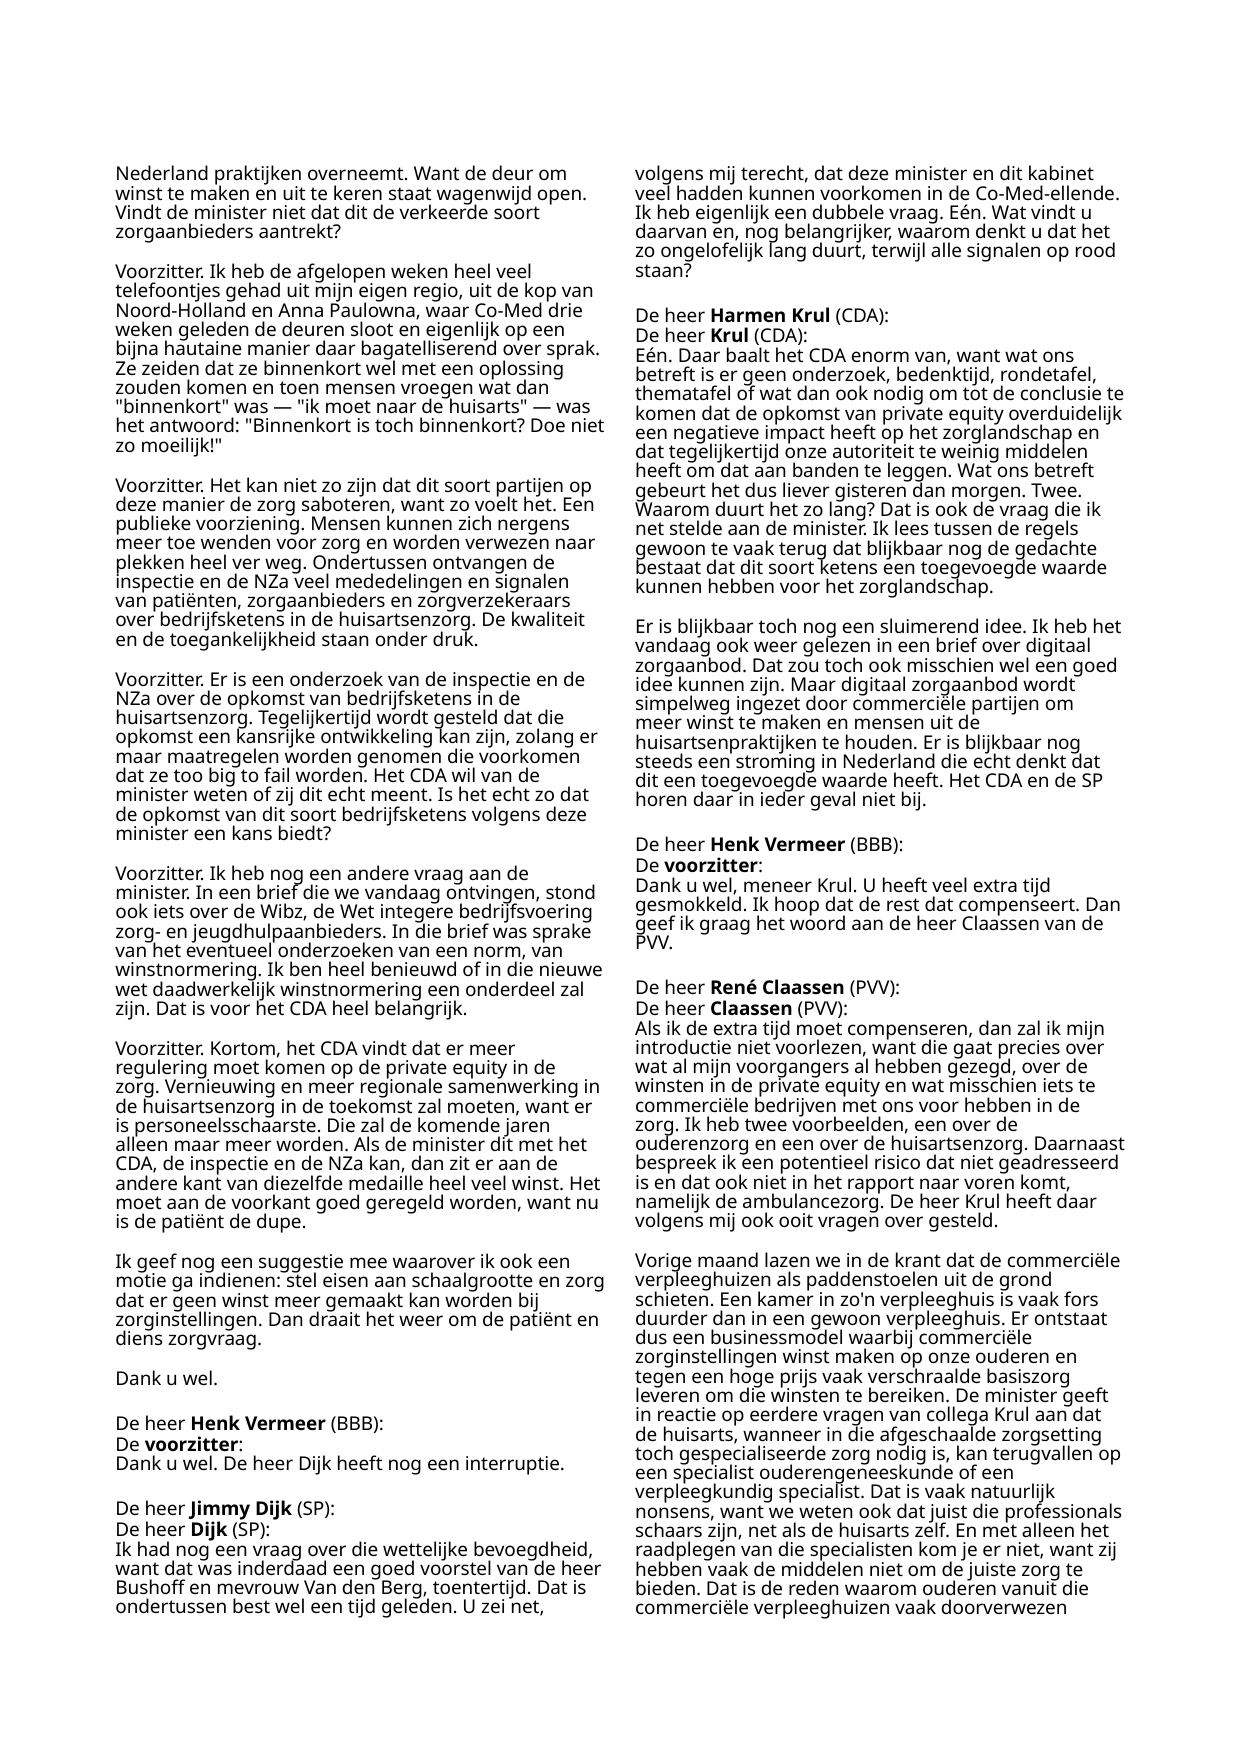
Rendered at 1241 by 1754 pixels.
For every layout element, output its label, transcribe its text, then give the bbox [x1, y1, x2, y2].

text De heer Harmen Krul (CDA): [635, 302, 1125, 327]
text Dank u wel, meneer Krul. U heeft veel extra tijd gesmokkeld. Ik hoop dat de rest dat compenseert. Dan geef ik graag het woord aan de heer Claassen van de PVV. [635, 877, 1125, 954]
text De heer Claassen (PVV): [635, 1000, 1125, 1019]
text Ik had nog een vraag over die wettelijke bevoegdheid, want dat was inderdaad een goed voorstel van de heer Bushoff en mevrouw Van den Berg, toentertijd. Dat is ondertussen best wel een tijd geleden. U zei net, [115, 1541, 605, 1618]
text De heer Jimmy Dijk (SP): [115, 1496, 605, 1521]
text De heer Henk Vermeer (BBB): [635, 832, 1125, 857]
text Dank u wel. De heer Dijk heeft nog een interruptie. [115, 1455, 605, 1475]
text De voorzitter: [635, 857, 1125, 877]
text De heer Krul (CDA): [635, 327, 1125, 347]
text Vorige maand lazen we in de krant dat de commerciële verpleeghuizen als paddenstoelen uit de grond schieten. Een kamer in zo'n verpleeghuis is vaak fors duurder dan in een gewoon verpleeghuis. Er ontstaat dus een businessmodel waarbij commerciële zorginstellingen winst maken op onze ouderen en tegen een hoge prijs vaak verschraalde basiszorg leveren om die winsten te bereiken. De minister geeft in reactie op eerdere vragen van collega Krul aan dat de huisarts, wanneer in die afgeschaalde zorgsetting toch gespecialiseerde zorg nodig is, kan terugvallen op een specialist ouderengeneeskunde of een verpleegkundig specialist. Dat is vaak natuurlijk nonsens, want we weten ook dat juist die professionals schaars zijn, net als de huisarts zelf. En met alleen het raadplegen van die specialisten kom je er niet, want zij hebben vaak de middelen niet om de juiste zorg te bieden. Dat is de reden waarom ouderen vanuit die commerciële verpleeghuizen vaak doorverwezen [635, 1252, 1125, 1618]
text Ik geef nog een suggestie mee waarover ik ook een motie ga indienen: stel eisen aan schaalgrootte en zorg dat er geen winst meer gemaakt kan worden bij zorginstellingen. Dan draait het weer om de patiënt en diens zorgvraag. [115, 1253, 605, 1349]
text Eén. Daar baalt het CDA enorm van, want wat ons betreft is er geen onderzoek, bedenktijd, rondetafel, thematafel of wat dan ook nodig om tot de conclusie te komen dat de opkomst van private equity overduidelijk een negatieve impact heeft op het zorglandschap en dat tegelijkertijd onze autoriteit te weinig middelen heeft om dat aan banden te leggen. Wat ons betreft gebeurt het dus liever gisteren dan morgen. Twee. Waarom duurt het zo lang? Dat is ook de vraag die ik net stelde aan de minister. Ik lees tussen de regels gewoon te vaak terug dat blijkbaar nog de gedachte bestaat dat dit soort ketens een toegevoegde waarde kunnen hebben voor het zorglandschap. [635, 347, 1125, 597]
text Voorzitter. Ik heb nog een andere vraag aan de minister. In een brief die we vandaag ontvingen, stond ook iets over de Wibz, de Wet integere bedrijfsvoering zorg- en jeugdhulpaanbieders. In die brief was sprake van het eventueel onderzoeken van een norm, van winstnormering. Ik ben heel benieuwd of in die nieuwe wet daadwerkelijk winstnormering een onderdeel zal zijn. Dat is voor het CDA heel belangrijk. [115, 865, 605, 1019]
text Dank u wel. [115, 1370, 605, 1389]
text Voorzitter. Er is een onderzoek van de inspectie en de NZa over de opkomst van bedrijfsketens in de huisartsenzorg. Tegelijkertijd wordt gesteld dat die opkomst een kansrijke ontwikkeling kan zijn, zolang er maar maatregelen worden genomen die voorkomen dat ze too big to fail worden. Het CDA wil van de minister weten of zij dit echt meent. Is het echt zo dat de opkomst van dit soort bedrijfsketens volgens deze minister een kans biedt? [115, 671, 605, 844]
text Voorzitter. Het kan niet zo zijn dat dit soort partijen op deze manier de zorg saboteren, want zo voelt het. Een publieke voorziening. Mensen kunnen zich nergens meer toe wenden voor zorg en worden verwezen naar plekken heel ver weg. Ondertussen ontvangen de inspectie en de NZa veel mededelingen en signalen van patiënten, zorgaanbieders en zorgverzekeraars over bedrijfsketens in de huisartsenzorg. De kwaliteit en de toegankelijkheid staan onder druk. [115, 477, 605, 650]
text De heer Henk Vermeer (BBB): [115, 1410, 605, 1436]
text Er is blijkbaar toch nog een sluimerend idee. Ik heb het vandaag ook weer gelezen in een brief over digitaal zorgaanbod. Dat zou toch ook misschien wel een goed idee kunnen zijn. Maar digitaal zorgaanbod wordt simpelweg ingezet door commerciële partijen om meer winst te maken en mensen uit de huisartsenpraktijken te houden. Er is blijkbaar nog steeds een stroming in Nederland die echt denkt dat dit een toegevoegde waarde heeft. Het CDA en de SP horen daar in ieder geval niet bij. [635, 618, 1125, 811]
text Als ik de extra tijd moet compenseren, dan zal ik mijn introductie niet voorlezen, want die gaat precies over wat al mijn voorgangers al hebben gezegd, over de winsten in de private equity en wat misschien iets te commerciële bedrijven met ons voor hebben in de zorg. Ik heb twee voorbeelden, een over de ouderenzorg en een over de huisartsenzorg. Daarnaast bespreek ik een potentieel risico dat niet geadresseerd is en dat ook niet in het rapport naar voren komt, namelijk de ambulancezorg. De heer Krul heeft daar volgens mij ook ooit vragen over gesteld. [635, 1019, 1125, 1231]
text De heer Dijk (SP): [115, 1521, 605, 1541]
text volgens mij terecht, dat deze minister en dit kabinet veel hadden kunnen voorkomen in de Co-Med-ellende. Ik heb eigenlijk een dubbele vraag. Eén. Wat vindt u daarvan en, nog belangrijker, waarom denkt u dat het zo ongelofelijk lang duurt, terwijl alle signalen op rood staan? [635, 165, 1125, 281]
text De heer René Claassen (PVV): [635, 974, 1125, 1000]
text Voorzitter. Kortom, het CDA vindt dat er meer regulering moet komen op de private equity in de zorg. Vernieuwing en meer regionale samenwerking in de huisartsenzorg in de toekomst zal moeten, want er is personeelsschaarste. Die zal de komende jaren alleen maar meer worden. Als de minister dit met het CDA, de inspectie en de NZa kan, dan zit er aan de andere kant van diezelfde medaille heel veel winst. Het moet aan de voorkant goed geregeld worden, want nu is de patiënt de dupe. [115, 1040, 605, 1232]
text De voorzitter: [115, 1436, 605, 1455]
text Voorzitter. Ik heb de afgelopen weken heel veel telefoontjes gehad uit mijn eigen regio, uit de kop van Noord-Holland en Anna Paulowna, waar Co-Med drie weken geleden de deuren sloot en eigenlijk op een bijna hautaine manier daar bagatelliserend over sprak. Ze zeiden dat ze binnenkort wel met een oplossing zouden komen en toen mensen vroegen wat dan "binnenkort" was — "ik moet naar de huisarts" — was het antwoord: "Binnenkort is toch binnenkort? Doe niet zo moeilijk!" [115, 263, 605, 456]
text Nederland praktijken overneemt. Want de deur om winst te maken en uit te keren staat wagenwijd open. Vindt de minister niet dat dit de verkeerde soort zorgaanbieders aantrekt? [115, 165, 605, 242]
